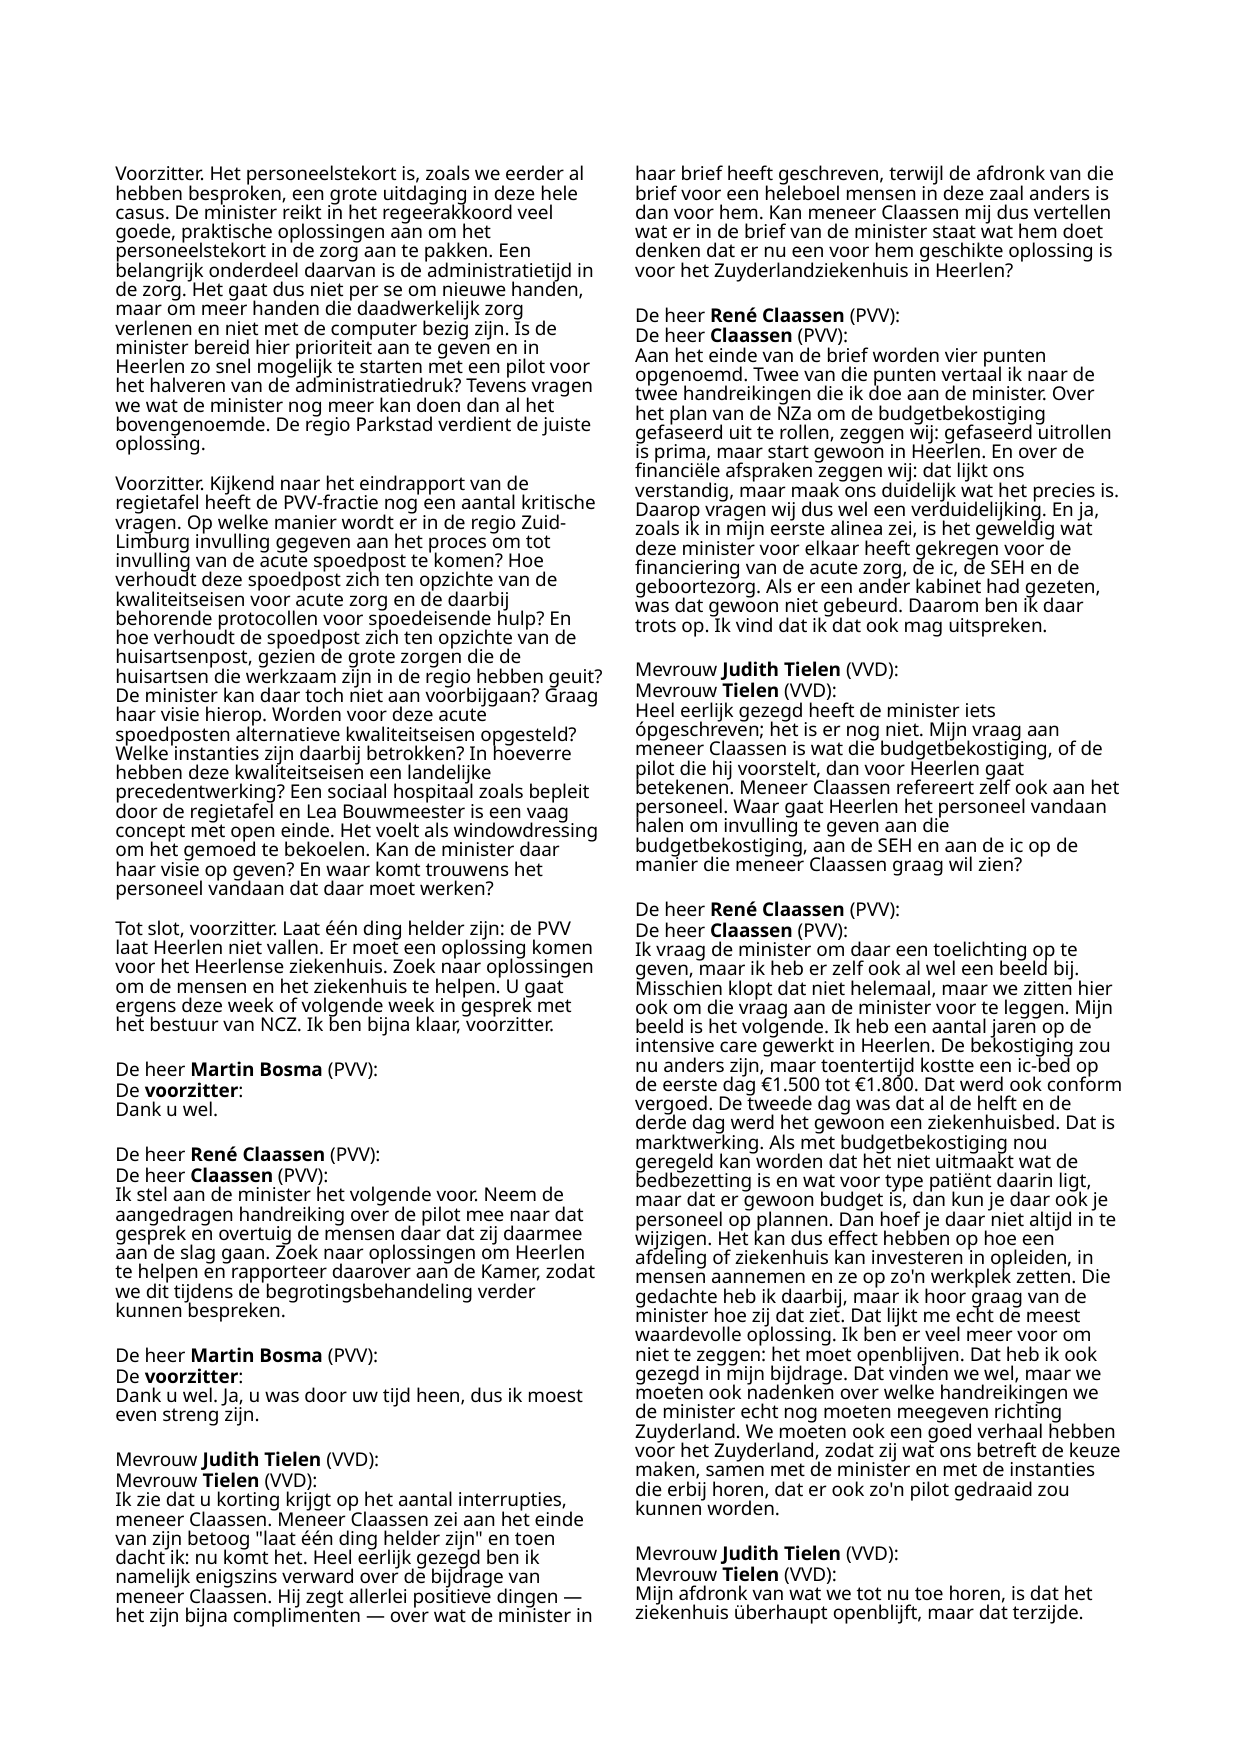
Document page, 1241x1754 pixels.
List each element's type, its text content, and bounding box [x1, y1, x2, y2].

text Ik zie dat u korting krijgt op het aantal interrupties, meneer Claassen. Meneer Claassen zei aan het einde van zijn betoog "laat één ding helder zijn" en toen dacht ik: nu komt het. Heel eerlijk gezegd ben ik namelijk enigszins verward over de bijdrage van meneer Claassen. Hij zegt allerlei positieve dingen — het zijn bijna complimenten — over wat de minister in [115, 1491, 605, 1626]
text Mevrouw Tielen (VVD): [635, 1566, 1125, 1585]
text Mevrouw Judith Tielen (VVD): [635, 657, 1125, 682]
text De heer Claassen (PVV): [115, 1167, 605, 1186]
text Tot slot, voorzitter. Laat één ding helder zijn: de PVV laat Heerlen niet vallen. Er moet een oplossing komen voor het Heerlense ziekenhuis. Zoek naar oplossingen om de mensen en het ziekenhuis te helpen. U gaat ergens deze week of volgende week in gesprek met het bestuur van NCZ. Ik ben bijna klaar, voorzitter. [115, 920, 605, 1035]
text De voorzitter: [115, 1082, 605, 1101]
text haar brief heeft geschreven, terwijl de afdronk van die brief voor een heleboel mensen in deze zaal anders is dan voor hem. Kan meneer Claassen mij dus vertellen wat er in de brief van de minister staat wat hem doet denken dat er nu een voor hem geschikte oplossing is voor het Zuyderlandziekenhuis in Heerlen? [635, 165, 1125, 281]
text De heer Martin Bosma (PVV): [115, 1342, 605, 1368]
text De heer René Claassen (PVV): [115, 1141, 605, 1167]
text De heer René Claassen (PVV): [635, 302, 1125, 327]
text Ik vraag de minister om daar een toelichting op te geven, maar ik heb er zelf ook al wel een beeld bij. Misschien klopt dat niet helemaal, maar we zitten hier ook om die vraag aan de minister voor te leggen. Mijn beeld is het volgende. Ik heb een aantal jaren op de intensive care gewerkt in Heerlen. De bekostiging zou nu anders zijn, maar toentertijd kostte een ic-bed op de eerste dag €1.500 tot €1.800. Dat werd ook conform vergoed. De tweede dag was dat al de helft en de derde dag werd het gewoon een ziekenhuisbed. Dat is marktwerking. Als met budgetbekostiging nou geregeld kan worden dat het niet uitmaakt wat de bedbezetting is en wat voor type patiënt daarin ligt, maar dat er gewoon budget is, dan kun je daar ook je personeel op plannen. Dan hoef je daar niet altijd in te wijzigen. Het kan dus effect hebben op hoe een afdeling of ziekenhuis kan investeren in opleiden, in mensen aannemen en ze op zo'n werkplek zetten. Die gedachte heb ik daarbij, maar ik hoor graag van de minister hoe zij dat ziet. Dat lijkt me echt de meest waardevolle oplossing. Ik ben er veel meer voor om niet te zeggen: het moet openblijven. Dat heb ik ook gezegd in mijn bijdrage. Dat vinden we wel, maar we moeten ook nadenken over welke handreikingen we de minister echt nog moeten meegeven richting Zuyderland. We moeten ook een goed verhaal hebben voor het Zuyderland, zodat zij wat ons betreft de keuze maken, samen met de minister en met de instanties die erbij horen, dat er ook zo'n pilot gedraaid zou kunnen worden. [635, 941, 1125, 1519]
text De heer Claassen (PVV): [635, 327, 1125, 347]
text Aan het einde van de brief worden vier punten opgenoemd. Twee van die punten vertaal ik naar de twee handreikingen die ik doe aan de minister. Over het plan van de NZa om de budgetbekostiging gefaseerd uit te rollen, zeggen wij: gefaseerd uitrollen is prima, maar start gewoon in Heerlen. En over de financiële afspraken zeggen wij: dat lijkt ons verstandig, maar maak ons duidelijk wat het precies is. Daarop vragen wij dus wel een verduidelijking. En ja, zoals ik in mijn eerste alinea zei, is het geweldig wat deze minister voor elkaar heeft gekregen voor de financiering van de acute zorg, de ic, de SEH en de geboortezorg. Als er een ander kabinet had gezeten, was dat gewoon niet gebeurd. Daarom ben ik daar trots op. Ik vind dat ik dat ook mag uitspreken. [635, 347, 1125, 636]
text De heer Martin Bosma (PVV): [115, 1056, 605, 1082]
text Voorzitter. Kijkend naar het eindrapport van de regietafel heeft de PVV-fractie nog een aantal kritische vragen. Op welke manier wordt er in de regio Zuid-Limburg invulling gegeven aan het proces om tot invulling van de acute spoedpost te komen? Hoe verhoudt deze spoedpost zich ten opzichte van de kwaliteitseisen voor acute zorg en de daarbij behorende protocollen voor spoedeisende hulp? En hoe verhoudt de spoedpost zich ten opzichte van de huisartsenpost, gezien de grote zorgen die de huisartsen die werkzaam zijn in de regio hebben geuit? De minister kan daar toch niet aan voorbijgaan? Graag haar visie hierop. Worden voor deze acute spoedposten alternatieve kwaliteitseisen opgesteld? Welke instanties zijn daarbij betrokken? In hoeverre hebben deze kwaliteitseisen een landelijke precedentwerking? Een sociaal hospitaal zoals bepleit door de regietafel en Lea Bouwmeester is een vaag concept met open einde. Het voelt als windowdressing om het gemoed te bekoelen. Kan de minister daar haar visie op geven? En waar komt trouwens het personeel vandaan dat daar moet werken? [115, 475, 605, 899]
text Mevrouw Tielen (VVD): [115, 1472, 605, 1491]
text Mevrouw Judith Tielen (VVD): [115, 1446, 605, 1472]
text Ik stel aan de minister het volgende voor. Neem de aangedragen handreiking over de pilot mee naar dat gesprek en overtuig de mensen daar dat zij daarmee aan de slag gaan. Zoek naar oplossingen om Heerlen te helpen en rapporteer daarover aan de Kamer, zodat we dit tijdens de begrotingsbehandeling verder kunnen bespreken. [115, 1186, 605, 1321]
text Heel eerlijk gezegd heeft de minister iets ópgeschreven; het is er nog niet. Mijn vraag aan meneer Claassen is wat die budgetbekostiging, of de pilot die hij voorstelt, dan voor Heerlen gaat betekenen. Meneer Claassen refereert zelf ook aan het personeel. Waar gaat Heerlen het personeel vandaan halen om invulling te geven aan die budgetbekostiging, aan de SEH en aan de ic op de manier die meneer Claassen graag wil zien? [635, 702, 1125, 875]
text De heer René Claassen (PVV): [635, 896, 1125, 922]
text Mevrouw Tielen (VVD): [635, 682, 1125, 702]
text De heer Claassen (PVV): [635, 922, 1125, 941]
text Dank u wel. [115, 1101, 605, 1121]
text Voorzitter. Het personeelstekort is, zoals we eerder al hebben besproken, een grote uitdaging in deze hele casus. De minister reikt in het regeerakkoord veel goede, praktische oplossingen aan om het personeelstekort in de zorg aan te pakken. Een belangrijk onderdeel daarvan is de administratietijd in de zorg. Het gaat dus niet per se om nieuwe handen, maar om meer handen die daadwerkelijk zorg verlenen en niet met de computer bezig zijn. Is de minister bereid hier prioriteit aan te geven en in Heerlen zo snel mogelijk te starten met een pilot voor het halveren van de administratiedruk? Tevens vragen we wat de minister nog meer kan doen dan al het bovengenoemde. De regio Parkstad verdient de juiste oplossing. [115, 165, 605, 454]
text De voorzitter: [115, 1368, 605, 1387]
text Dank u wel. Ja, u was door uw tijd heen, dus ik moest even streng zijn. [115, 1387, 605, 1426]
text Mijn afdronk van wat we tot nu toe horen, is dat het ziekenhuis überhaupt openblijft, maar dat terzijde. [635, 1585, 1125, 1623]
text Mevrouw Judith Tielen (VVD): [635, 1540, 1125, 1566]
